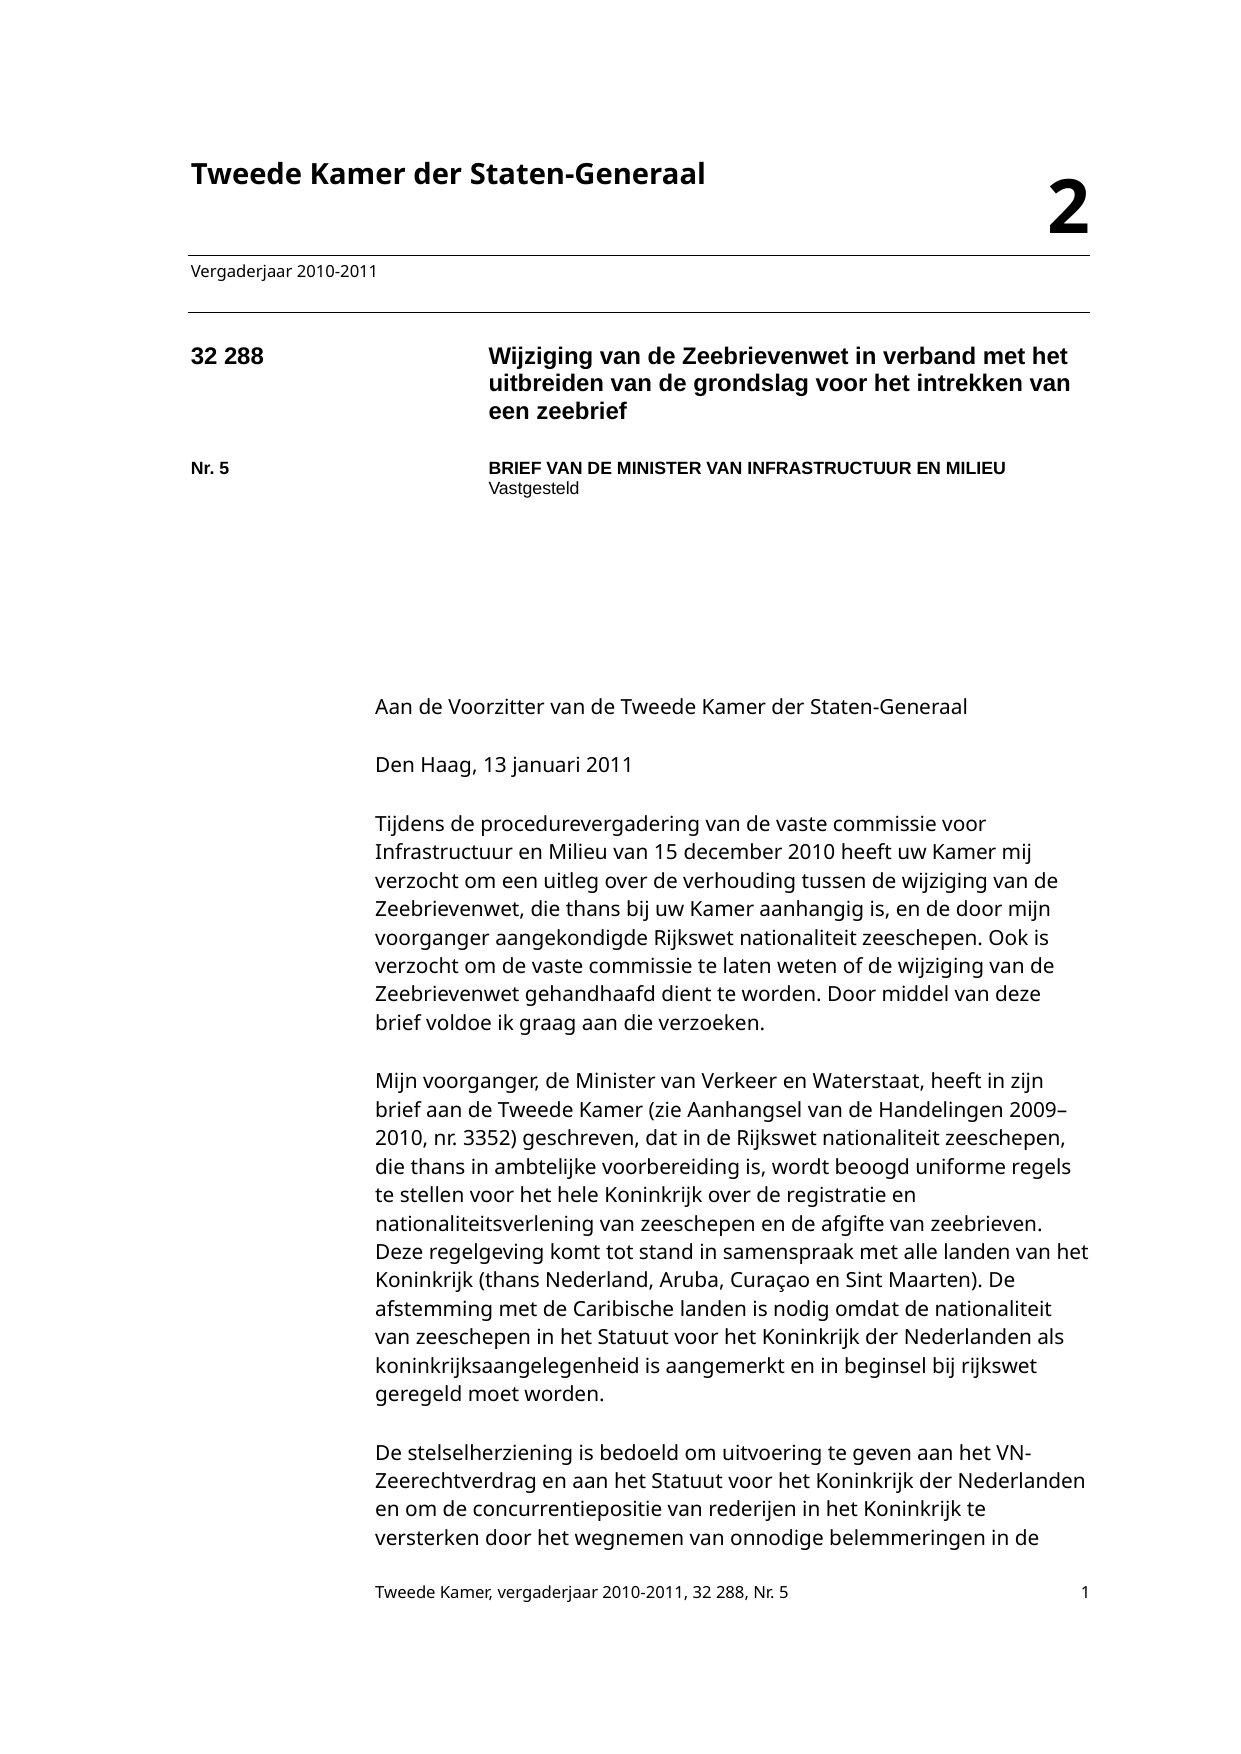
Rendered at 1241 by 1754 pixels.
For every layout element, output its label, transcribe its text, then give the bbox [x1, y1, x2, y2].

table_cell 32 288 [188, 339, 485, 454]
table_cell Nr. 5 [188, 455, 485, 573]
table_cell Wijziging van de Zeebrievenwet in verband met het uitbreiden van de grondslag voor het intrekken van een zeebrief [485, 339, 1090, 454]
table_cell Vergaderjaar 2010-2011 [188, 256, 485, 312]
table_header 2 [910, 150, 1090, 255]
text Tijdens de procedurevergadering van de vaste commissie voor Infrastructuur en Milieu van 15 december 2010 heeft uw Kamer mij verzocht om een uitleg over de verhouding tussen de wijziging van de Zeebrievenwet, die thans bij uw Kamer aanhangig is, en de door mijn voorganger aangekondigde Rijkswet nationaliteit zeeschepen. Ook is verzocht om de vaste commissie te laten weten of de wijziging van de Zeebrievenwet gehandhaafd dient te worden. Door middel van deze brief voldoe ik graag aan die verzoeken. [375, 809, 1090, 1036]
text Den Haag, 13 januari 2011 [375, 751, 1090, 779]
table_cell BRIEF VAN DE MINISTER VAN INFRASTRUCTUUR EN MILIEU Vastgesteld [485, 455, 1090, 573]
table_cell [485, 256, 1090, 312]
table_header Tweede Kamer der Staten-Generaal [188, 150, 909, 255]
text Aan de Voorzitter van de Tweede Kamer der Staten-Generaal [375, 692, 1090, 721]
table_cell [485, 313, 1090, 339]
text De stelselherziening is bedoeld om uitvoering te geven aan het VN-Zeerechtverdrag en aan het Statuut voor het Koninkrijk der Nederlanden en om de concurrentiepositie van rederijen in het Koninkrijk te versterken door het wegnemen van onnodige belemmeringen in de [375, 1438, 1090, 1551]
table_cell [188, 313, 485, 339]
text Mijn voorganger, de Minister van Verkeer en Waterstaat, heeft in zijn brief aan de Tweede Kamer (zie Aanhangsel van de Handelingen 2009–2010, nr. 3352) geschreven, dat in de Rijkswet nationaliteit zeeschepen, die thans in ambtelijke voorbereiding is, wordt beoogd uniforme regels te stellen voor het hele Koninkrijk over de registratie en nationaliteitsverlening van zeeschepen en de afgifte van zeebrieven. Deze regelgeving komt tot stand in samenspraak met alle landen van het Koninkrijk (thans Nederland, Aruba, Curaçao en Sint Maarten). De afstemming met de Caribische landen is nodig omdat de nationaliteit van zeeschepen in het Statuut voor het Koninkrijk der Nederlanden als koninkrijksaangelegenheid is aangemerkt en in beginsel bij rijkswet geregeld moet worden. [375, 1066, 1090, 1408]
